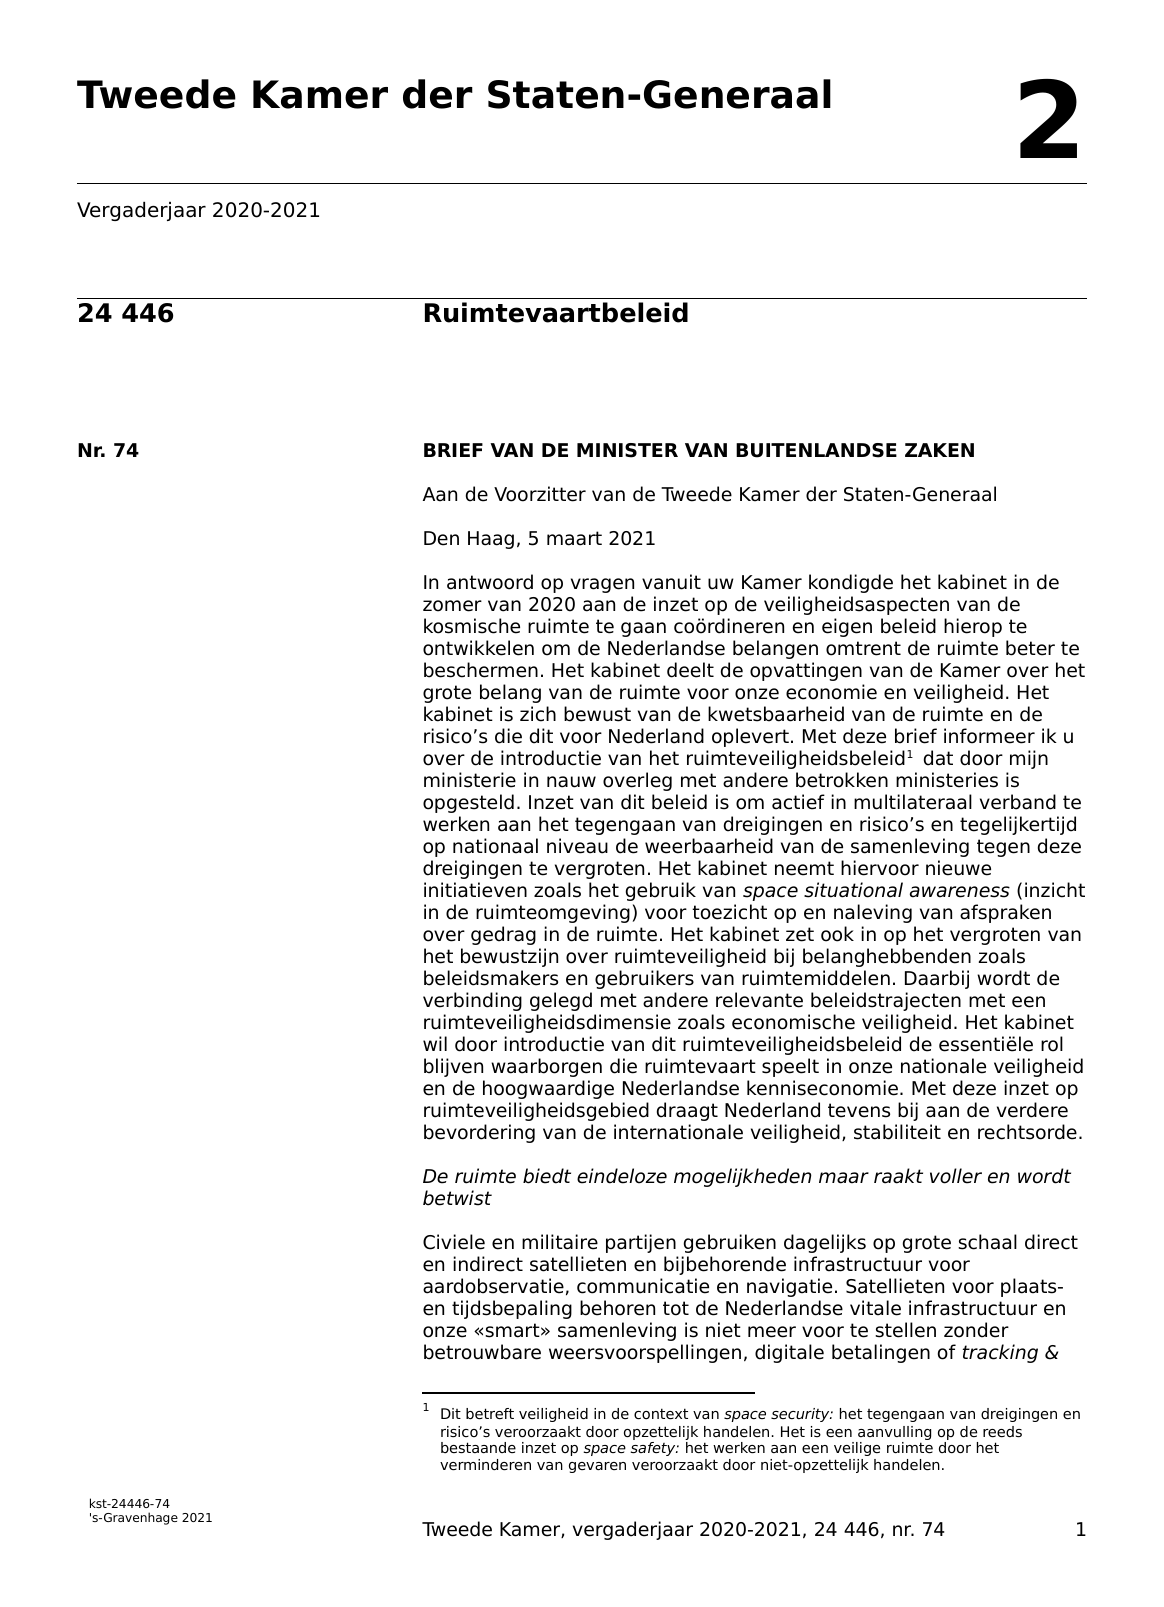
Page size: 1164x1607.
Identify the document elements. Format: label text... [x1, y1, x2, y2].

text In antwoord op vragen vanuit uw Kamer kondigde het kabinet in de zomer van 2020 aan de inzet op de veiligheidsaspecten van de kosmische ruimte te gaan coördineren en eigen beleid hierop te ontwikkelen om de Nederlandse belangen omtrent de ruimte beter te beschermen. Het kabinet deelt de opvattingen van de Kamer over het grote belang van de ruimte voor onze economie en veiligheid. Het kabinet is zich bewust van de kwetsbaarheid van de ruimte en de risico’s die dit voor Nederland oplevert. Met deze brief informeer ik u over de introductie van het ruimteveiligheidsbeleid dat door mijn ministerie in nauw overleg met andere betrokken ministeries is opgesteld. Inzet van dit beleid is om actief in multilateraal verband te werken aan het tegengaan van dreigingen en risico’s en tegelijkertijd op nationaal niveau de weerbaarheid van de samenleving tegen deze dreigingen te vergroten. Het kabinet neemt hiervoor nieuwe initiatieven zoals het gebruik van space situational awareness (inzicht in de ruimteomgeving) voor toezicht op en naleving van afspraken over gedrag in de ruimte. Het kabinet zet ook in op het vergroten van het bewustzijn over ruimteveiligheid bij belanghebbenden zoals beleidsmakers en gebruikers van ruimtemiddelen. Daarbij wordt de verbinding gelegd met andere relevante beleidstrajecten met een ruimteveiligheidsdimensie zoals economische veiligheid. Het kabinet wil door introductie van dit ruimteveiligheidsbeleid de essentiële rol blijven waarborgen die ruimtevaart speelt in onze nationale veiligheid en de hoogwaardige Nederlandse kenniseconomie. Met deze inzet op ruimteveiligheidsgebied draagt Nederland tevens bij aan de verdere bevordering van de internationale veiligheid, stabiliteit en rechtsorde. [422, 572, 1087, 1144]
text 's-Gravenhage 2021 [88, 1511, 323, 1525]
table_header Tweede Kamer der Staten-Generaal [77, 59, 886, 183]
table_cell Vergaderjaar 2020-2021 [77, 184, 1087, 298]
text Aan de Voorzitter van de Tweede Kamer der Staten-Generaal [422, 484, 1087, 506]
subtitle Nr. 74 BRIEF VAN DE MINISTER VAN BUITENLANDSE ZAKEN [77, 440, 1087, 462]
text Civiele en militaire partijen gebruiken dagelijks op grote schaal direct en indirect satellieten en bijbehorende infrastructuur voor aardobservatie, communicatie en navigatie. Satellieten voor plaats- en tijdsbepaling behoren tot de Nederlandse vitale infrastructuur en onze «smart» samenleving is niet meer voor te stellen zonder betrouwbare weersvoorspellingen, digitale betalingen of tracking & [422, 1232, 1087, 1364]
subtitle 24 446 Ruimtevaartbeleid [77, 299, 1087, 329]
text Den Haag, 5 maart 2021 [422, 528, 1087, 550]
text kst-24446-74 [88, 1497, 323, 1511]
table_header 2 [886, 59, 1087, 183]
subtitle De ruimte biedt eindeloze mogelijkheden maar raakt voller en wordt betwist [422, 1166, 1087, 1210]
text Dit betreft veiligheid in de context van space security: het tegengaan van dreigingen en risico’s veroorzaakt door opzettelijk handelen. Het is een aanvulling op de reeds bestaande inzet op space safety: het werken aan een veilige ruimte door het verminderen van gevaren veroorzaakt door niet-opzettelijk handelen. [422, 1402, 1087, 1474]
